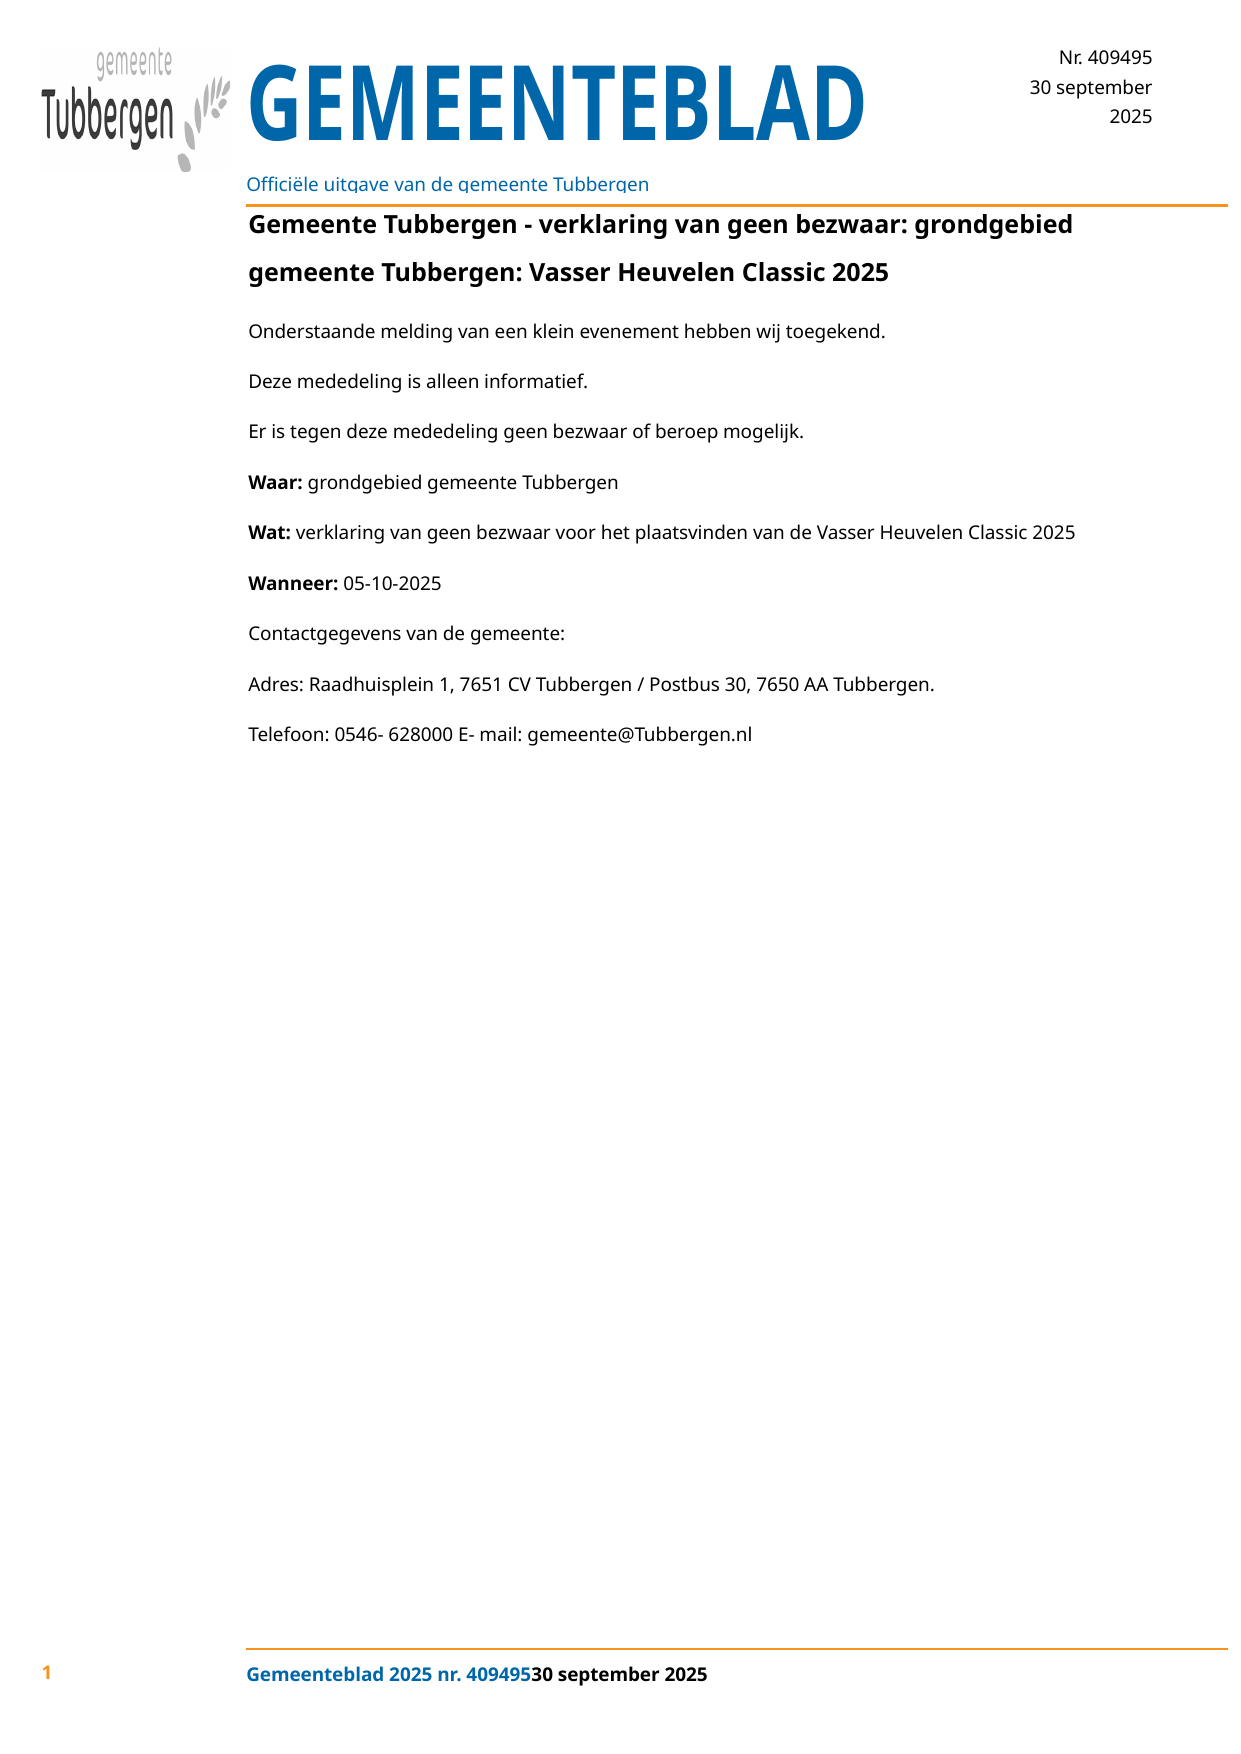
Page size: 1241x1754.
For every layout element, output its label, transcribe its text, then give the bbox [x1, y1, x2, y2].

text Adres: Raadhuisplein 1, 7651 CV Tubbergen / Postbus 30, 7650 AA Tubbergen. [248, 671, 1152, 697]
text Wat: verklaring van geen bezwaar voor het plaatsvinden van de Vasser Heuvelen Classic 2025 [248, 519, 1152, 545]
text Gemeente Tubbergen - verklaring van geen bezwaar: grondgebied gemeente Tubbergen: Vasser Heuvelen Classic 2025 [248, 207, 1152, 288]
text Waar: grondgebied gemeente Tubbergen [248, 469, 1152, 495]
text Er is tegen deze mededeling geen bezwaar of beroep mogelijk. [248, 419, 1152, 444]
text Telefoon: 0546- 628000 E- mail: gemeente@Tubbergen.nl [248, 721, 1152, 747]
text Onderstaande melding van een klein evenement hebben wij toegekend. [248, 318, 1152, 344]
text Contactgegevens van de gemeente: [248, 620, 1152, 646]
text Wanneer: 05-10-2025 [248, 570, 1152, 596]
text Deze mededeling is alleen informatief. [248, 368, 1152, 394]
picture [41, 47, 231, 172]
